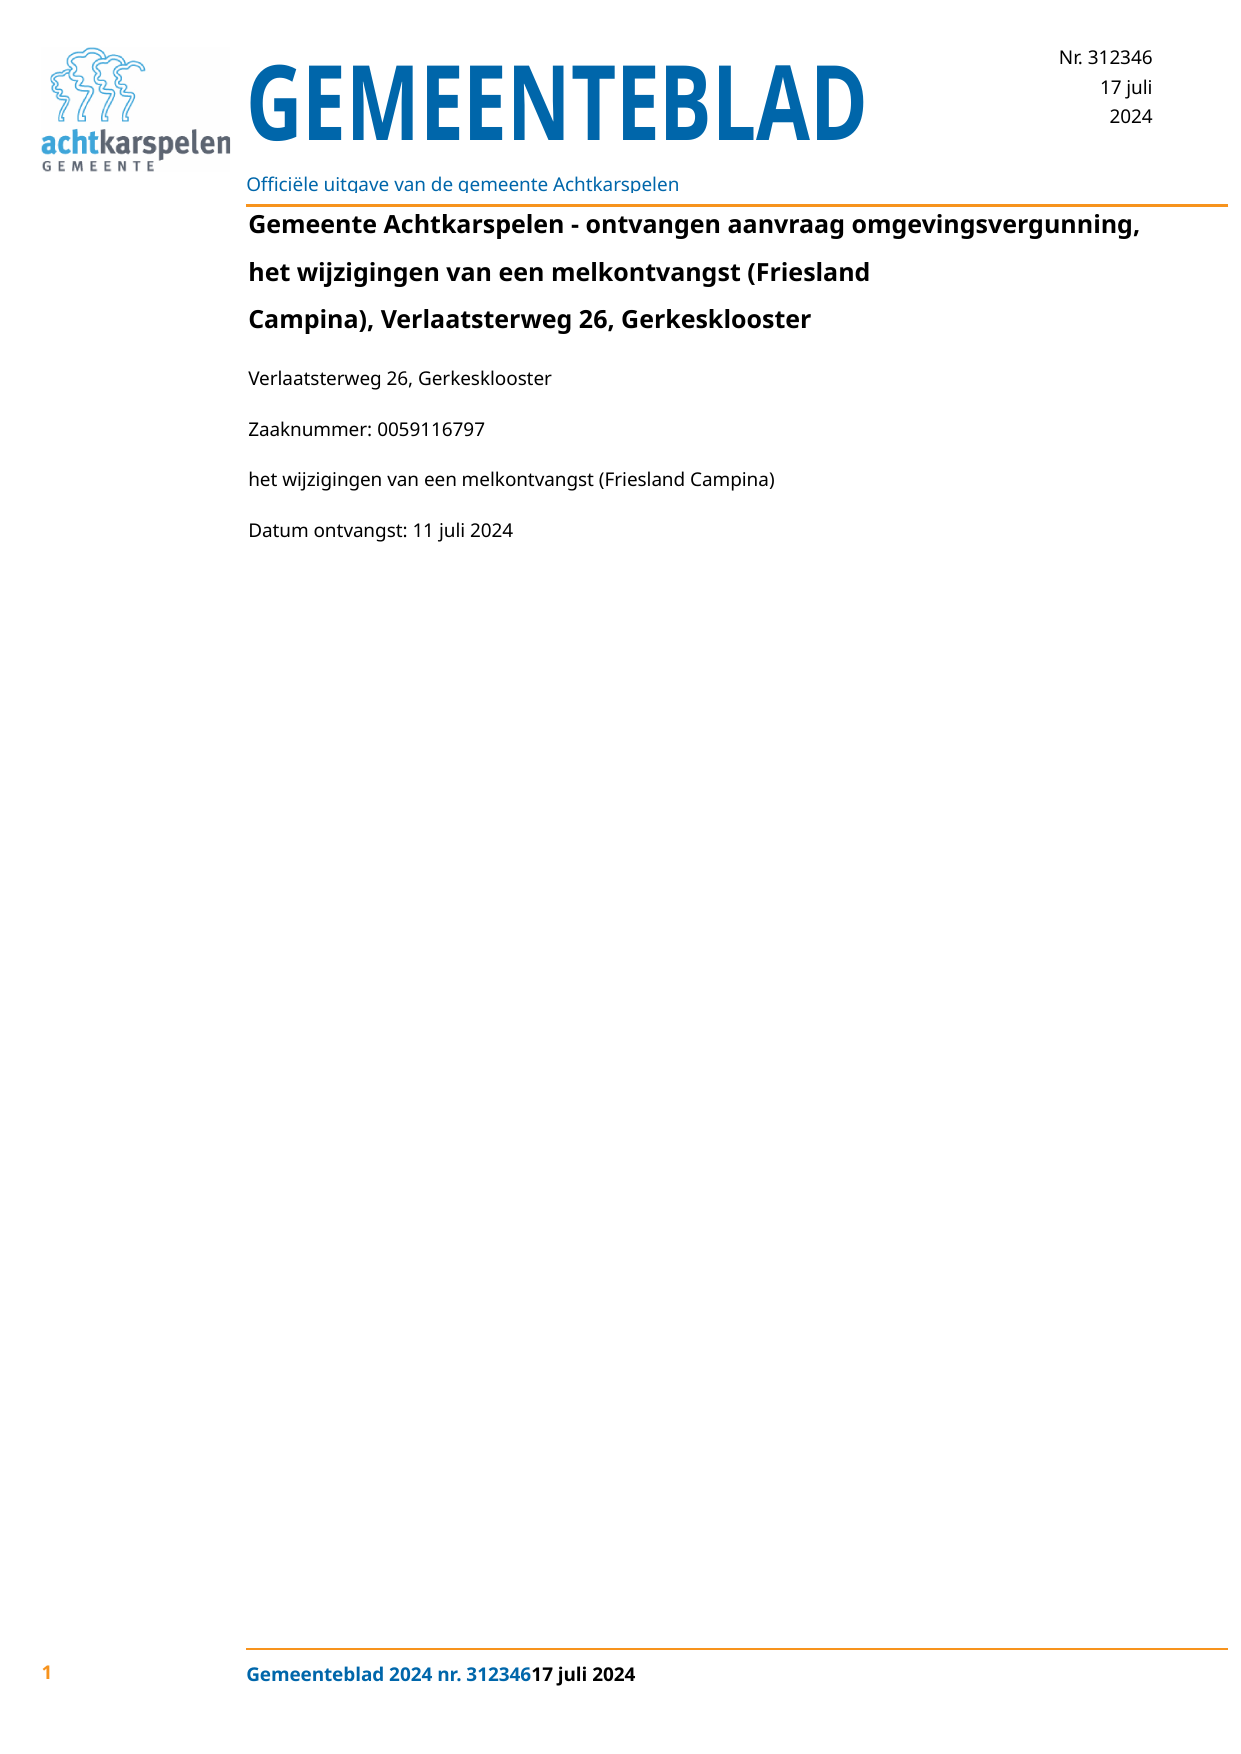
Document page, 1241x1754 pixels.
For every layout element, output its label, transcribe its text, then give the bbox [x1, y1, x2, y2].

picture [41, 47, 231, 172]
text Datum ontvangst: 11 juli 2024 [248, 517, 1152, 542]
text Verlaatsterweg 26, Gerkesklooster [248, 366, 1152, 391]
text Gemeente Achtkarspelen - ontvangen aanvraag omgevingsvergunning, het wijzigingen van een melkontvangst (Friesland Campina), Verlaatsterweg 26, Gerkesklooster [248, 207, 1152, 336]
text het wijzigingen van een melkontvangst (Friesland Campina) [248, 466, 1152, 492]
text Zaaknummer: 0059116797 [248, 416, 1152, 442]
